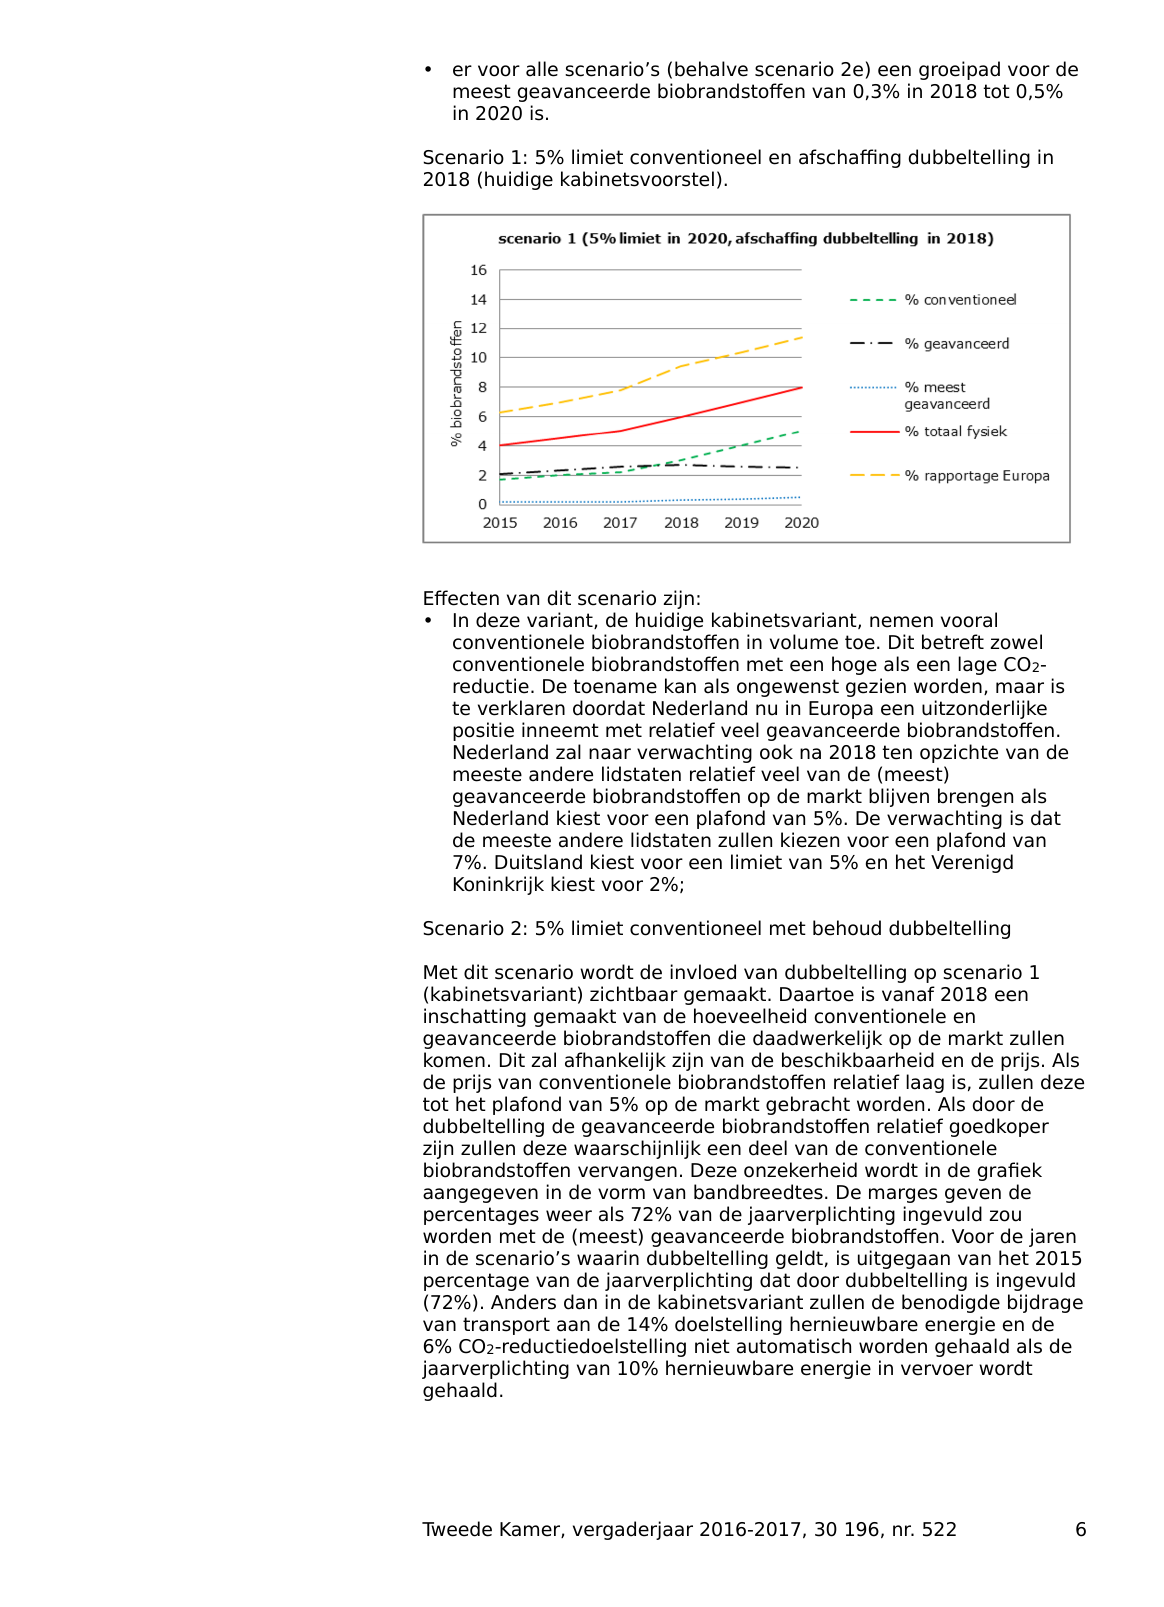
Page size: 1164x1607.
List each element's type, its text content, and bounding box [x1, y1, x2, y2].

text Scenario 1: 5% limiet conventioneel en afschaffing dubbeltelling in 2018 (huidige kabinetsvoorstel). [422, 147, 1087, 191]
text Effecten van dit scenario zijn: [422, 588, 1087, 610]
text Scenario 2: 5% limiet conventioneel met behoud dubbeltelling [422, 918, 1087, 940]
text Met dit scenario wordt de invloed van dubbeltelling op scenario 1 (kabinetsvariant) zichtbaar gemaakt. Daartoe is vanaf 2018 een inschatting gemaakt van de hoeveelheid conventionele en geavanceerde biobrandstoffen die daadwerkelijk op de markt zullen komen. Dit zal afhankelijk zijn van de beschikbaarheid en de prijs. Als de prijs van conventionele biobrandstoffen relatief laag is, zullen deze tot het plafond van 5% op de markt gebracht worden. Als door de dubbeltelling de geavanceerde biobrandstoffen relatief goedkoper zijn zullen deze waarschijnlijk een deel van de conventionele biobrandstoffen vervangen. Deze onzekerheid wordt in de grafiek aangegeven in de vorm van bandbreedtes. De marges geven de percentages weer als 72% van de jaarverplichting ingevuld zou worden met de (meest) geavanceerde biobrandstoffen. Voor de jaren in de scenario’s waarin dubbeltelling geldt, is uitgegaan van het 2015 percentage van de jaarverplichting dat door dubbeltelling is ingevuld (72%). Anders dan in de kabinetsvariant zullen de benodigde bijdrage van transport aan de 14% doelstelling hernieuwbare energie en de 6% CO2-reductiedoelstelling niet automatisch worden gehaald als de jaarverplichting van 10% hernieuwbare energie in vervoer wordt gehaald. [422, 962, 1087, 1402]
text • er voor alle scenario’s (behalve scenario 2e) een groeipad voor de meest geavanceerde biobrandstoffen van 0,3% in 2018 tot 0,5% in 2020 is. [422, 59, 1087, 125]
text • In deze variant, de huidige kabinetsvariant, nemen vooral conventionele biobrandstoffen in volume toe. Dit betreft zowel conventionele biobrandstoffen met een hoge als een lage CO2-reductie. De toename kan als ongewenst gezien worden, maar is te verklaren doordat Nederland nu in Europa een uitzonderlijke positie inneemt met relatief veel geavanceerde biobrandstoffen. Nederland zal naar verwachting ook na 2018 ten opzichte van de meeste andere lidstaten relatief veel van de (meest) geavanceerde biobrandstoffen op de markt blijven brengen als Nederland kiest voor een plafond van 5%. De verwachting is dat de meeste andere lidstaten zullen kiezen voor een plafond van 7%. Duitsland kiest voor een limiet van 5% en het Verenigd Koninkrijk kiest voor 2%; [422, 610, 1087, 896]
picture [422, 213, 1072, 544]
